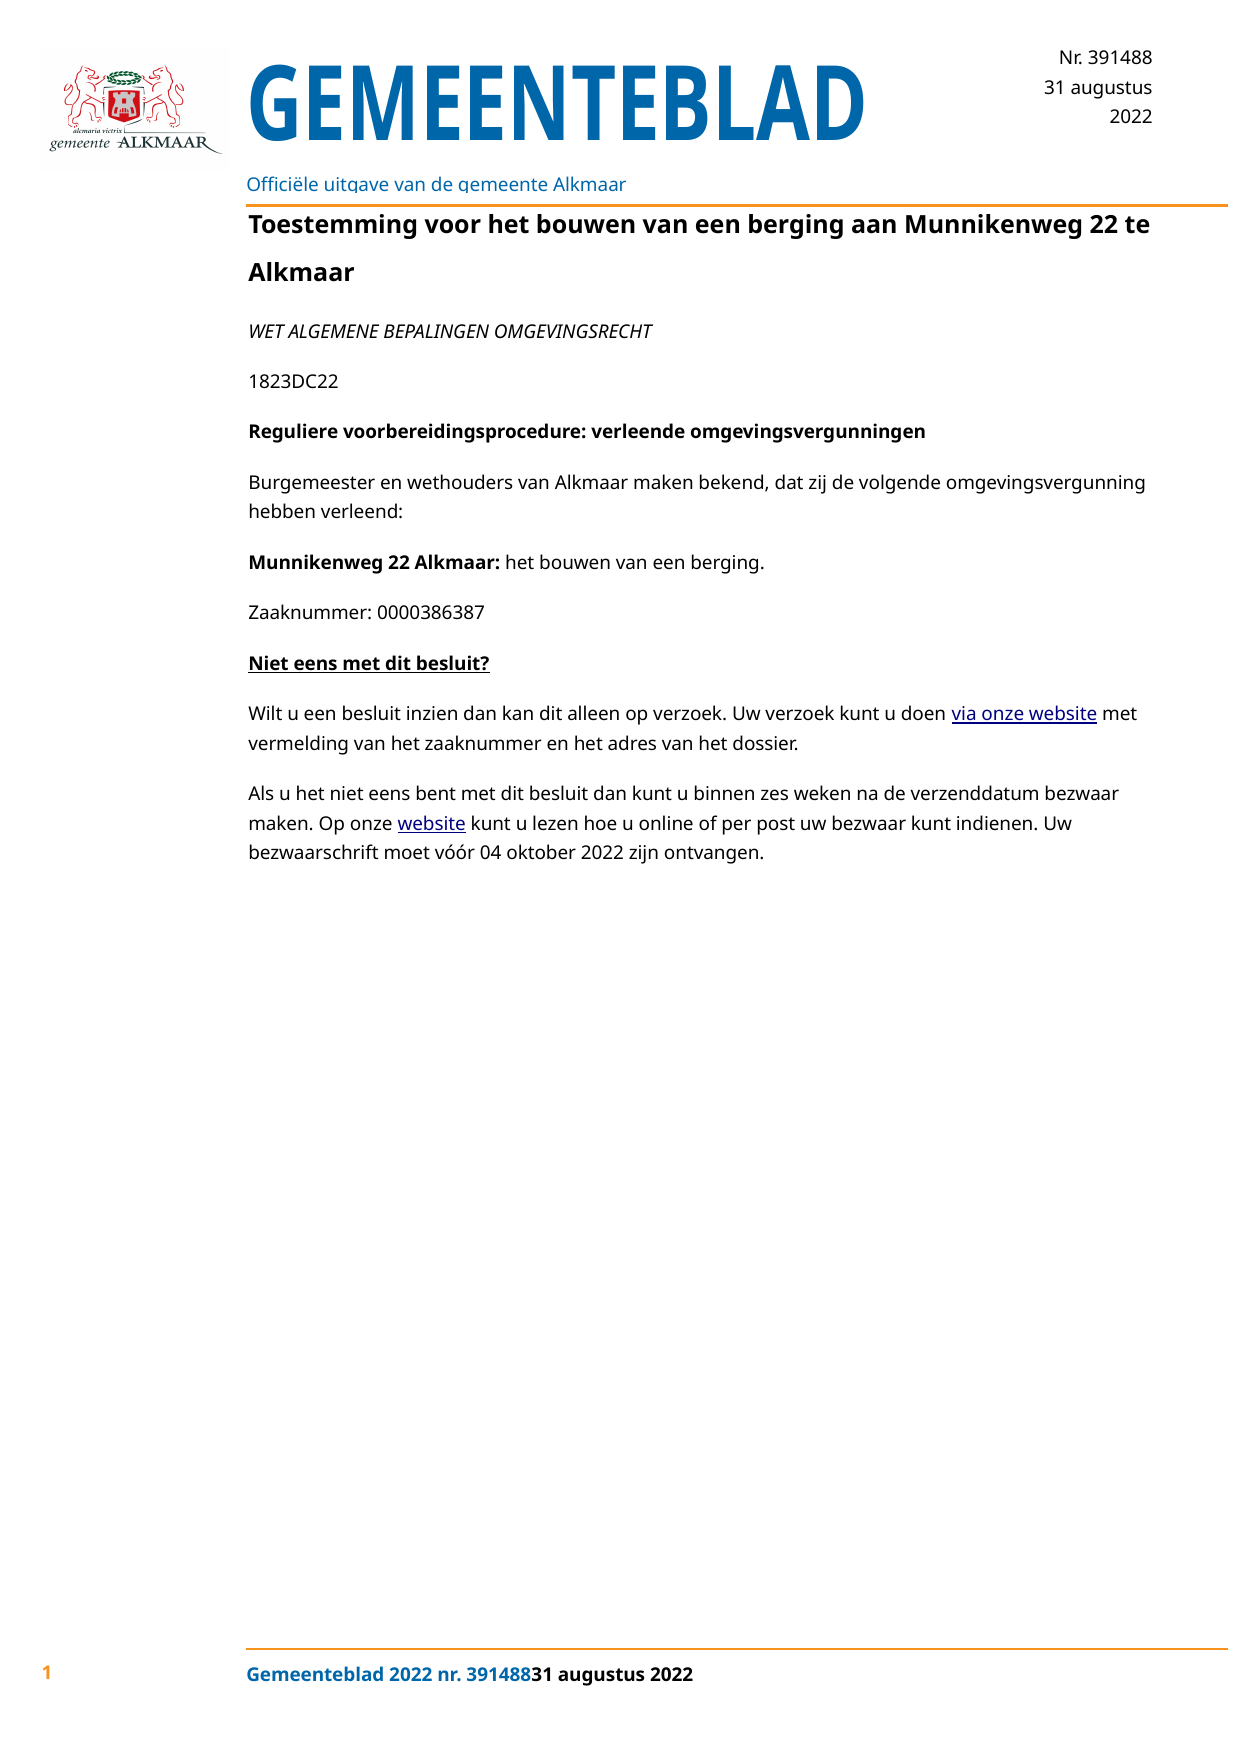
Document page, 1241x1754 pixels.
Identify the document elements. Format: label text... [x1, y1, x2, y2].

text Zaaknummer: 0000386387 [248, 599, 1152, 625]
text Wilt u een besluit inzien dan kan dit alleen op verzoek. Uw verzoek kunt u doen via onze website met vermelding van het zaaknummer en het adres van het dossier. [248, 700, 1152, 756]
picture [41, 47, 231, 172]
text Burgemeester en wethouders van Alkmaar maken bekend, dat zij de volgende omgevingsvergunning hebben verleend: [248, 469, 1152, 524]
text Reguliere voorbereidingsprocedure: verleende omgevingsvergunningen [248, 419, 1152, 444]
text 1823DC22 [248, 368, 1152, 394]
text Als u het niet eens bent met dit besluit dan kunt u binnen zes weken na de verzenddatum bezwaar maken. Op onze website kunt u lezen hoe u online of per post uw bezwaar kunt indienen. Uw bezwaarschrift moet vóór 04 oktober 2022 zijn ontvangen. [248, 780, 1152, 865]
text Niet eens met dit besluit? [248, 650, 1152, 676]
text WET ALGEMENE BEPALINGEN OMGEVINGSRECHT [248, 318, 1152, 344]
text Munnikenweg 22 Alkmaar: het bouwen van een berging. [248, 549, 1152, 575]
text Toestemming voor het bouwen van een berging aan Munnikenweg 22 te Alkmaar [248, 207, 1152, 288]
